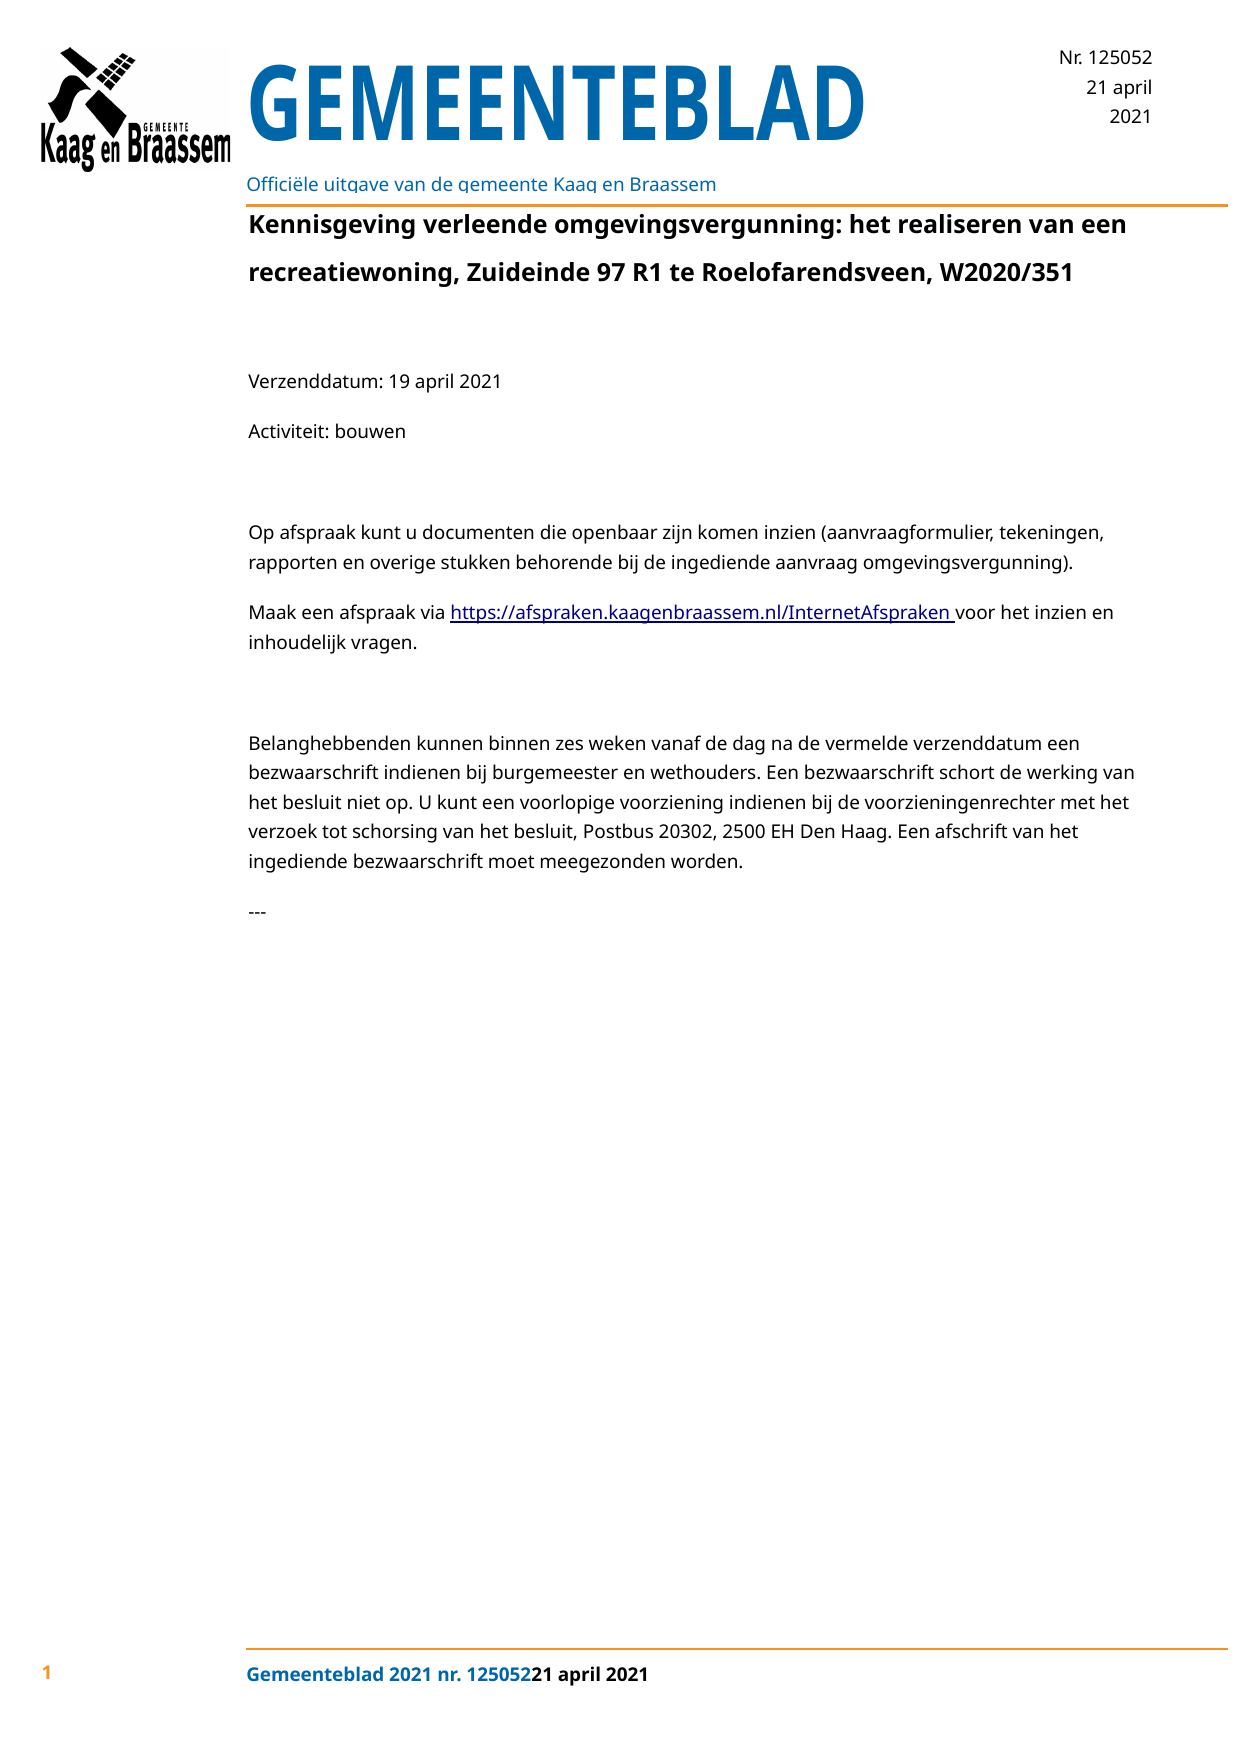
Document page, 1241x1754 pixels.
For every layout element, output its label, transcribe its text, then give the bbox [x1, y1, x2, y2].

text Maak een afspraak via https://afspraken.kaagenbraassem.nl/InternetAfspraken voor het inzien en inhoudelijk vragen. [248, 599, 1152, 655]
text --- [248, 899, 1152, 924]
text Verzenddatum: 19 april 2021 [248, 368, 1152, 394]
text Op afspraak kunt u documenten die openbaar zijn komen inzien (aanvraagformulier, tekeningen, rapporten en overige stukken behorende bij de ingediende aanvraag omgevingsvergunning). [248, 519, 1152, 575]
picture [41, 47, 231, 172]
text Kennisgeving verleende omgevingsvergunning: het realiseren van een recreatiewoning, Zuideinde 97 R1 te Roelofarendsveen, W2020/351 [248, 207, 1152, 288]
text Activiteit: bouwen [248, 419, 1152, 444]
text Belanghebbenden kunnen binnen zes weken vanaf de dag na de vermelde verzenddatum een bezwaarschrift indienen bij burgemeester en wethouders. Een bezwaarschrift schort de werking van het besluit niet op. U kunt een voorlopige voorziening indienen bij de voorzieningenrechter met het verzoek tot schorsing van het besluit, Postbus 20302, 2500 EH Den Haag. Een afschrift van het ingediende bezwaarschrift moet meegezonden worden. [248, 730, 1152, 874]
